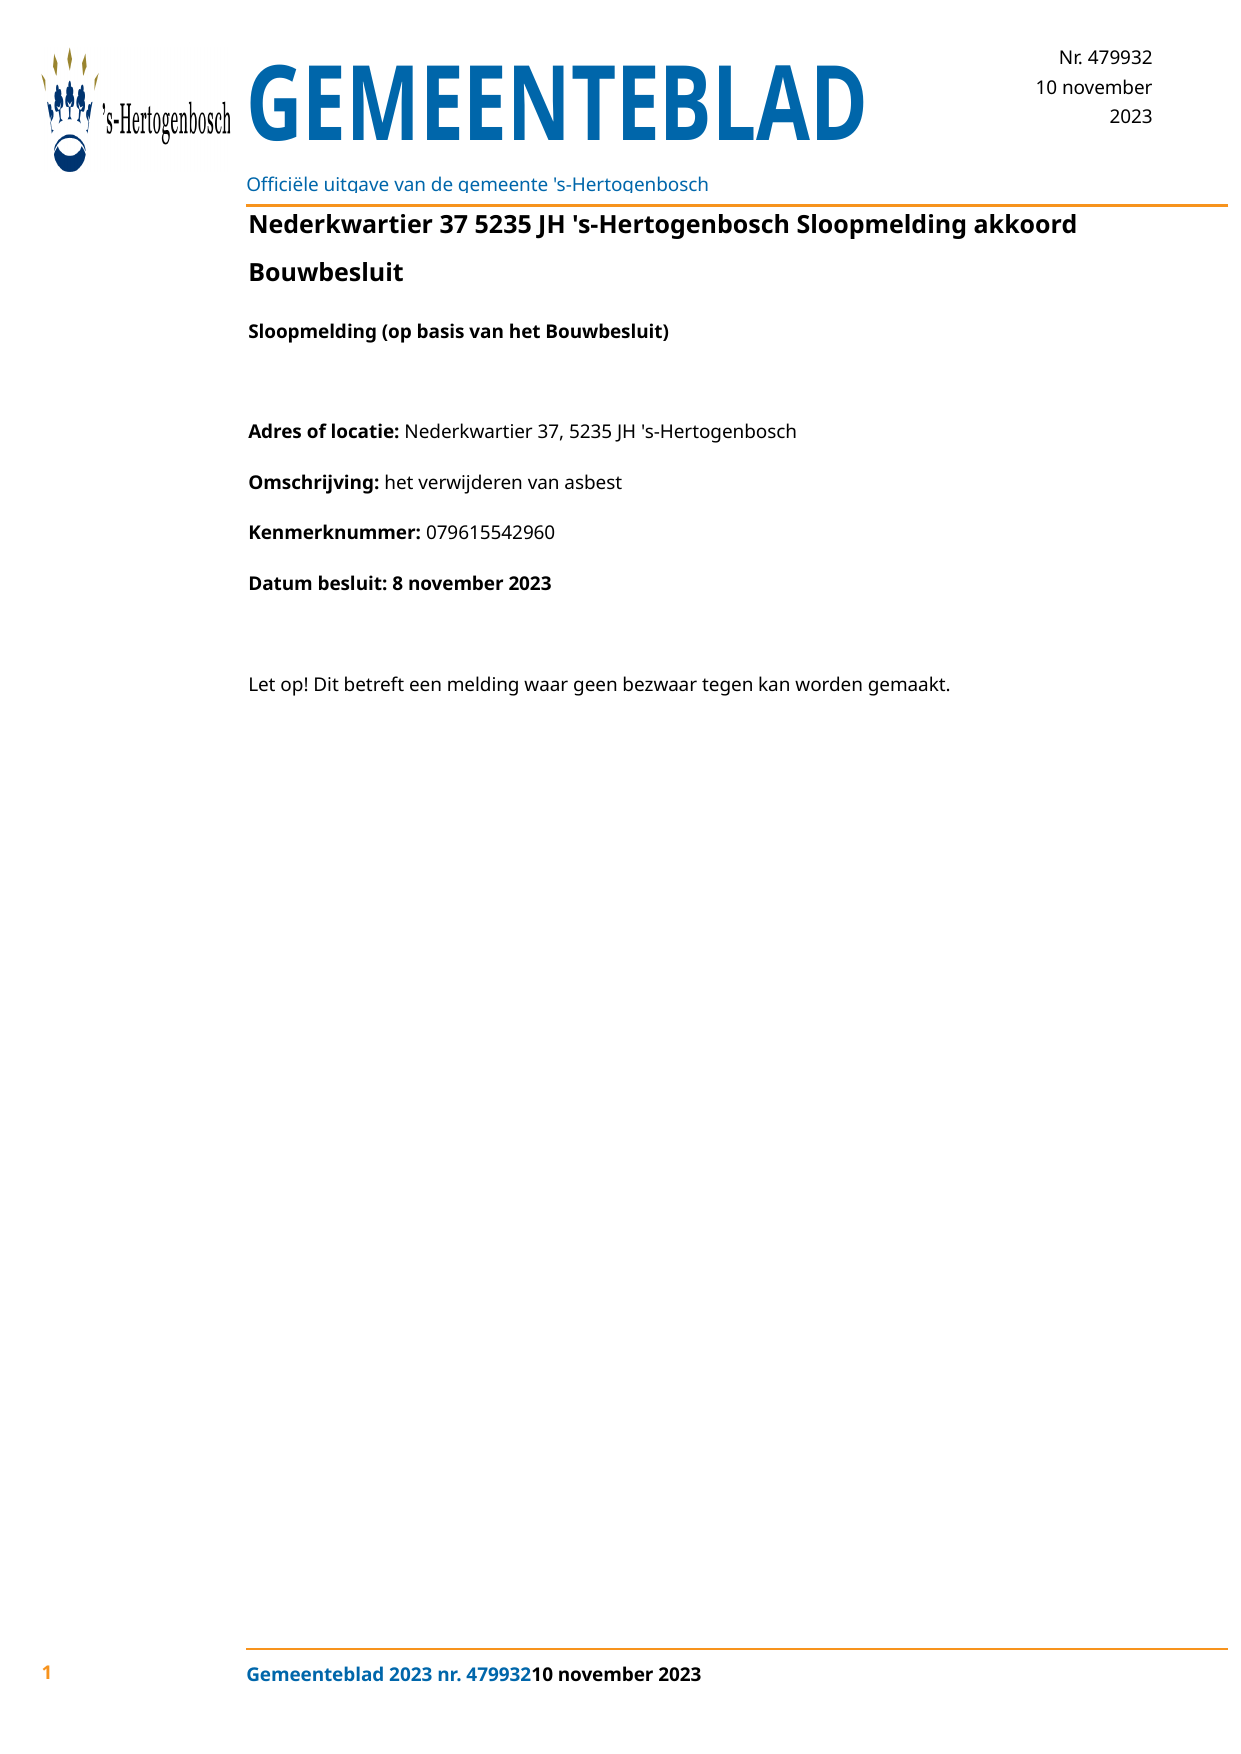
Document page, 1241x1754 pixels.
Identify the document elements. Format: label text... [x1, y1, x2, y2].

text Adres of locatie: Nederkwartier 37, 5235 JH 's-Hertogenbosch [248, 419, 1152, 444]
text Omschrijving: het verwijderen van asbest [248, 469, 1152, 495]
text Nederkwartier 37 5235 JH 's-Hertogenbosch Sloopmelding akkoord Bouwbesluit [248, 207, 1152, 288]
text Let op! Dit betreft een melding waar geen bezwaar tegen kan worden gemaakt. [248, 671, 1152, 697]
text Sloopmelding (op basis van het Bouwbesluit) [248, 318, 1152, 344]
picture [41, 47, 231, 172]
text Datum besluit: 8 november 2023 [248, 570, 1152, 596]
text Kenmerknummer: 079615542960 [248, 519, 1152, 545]
